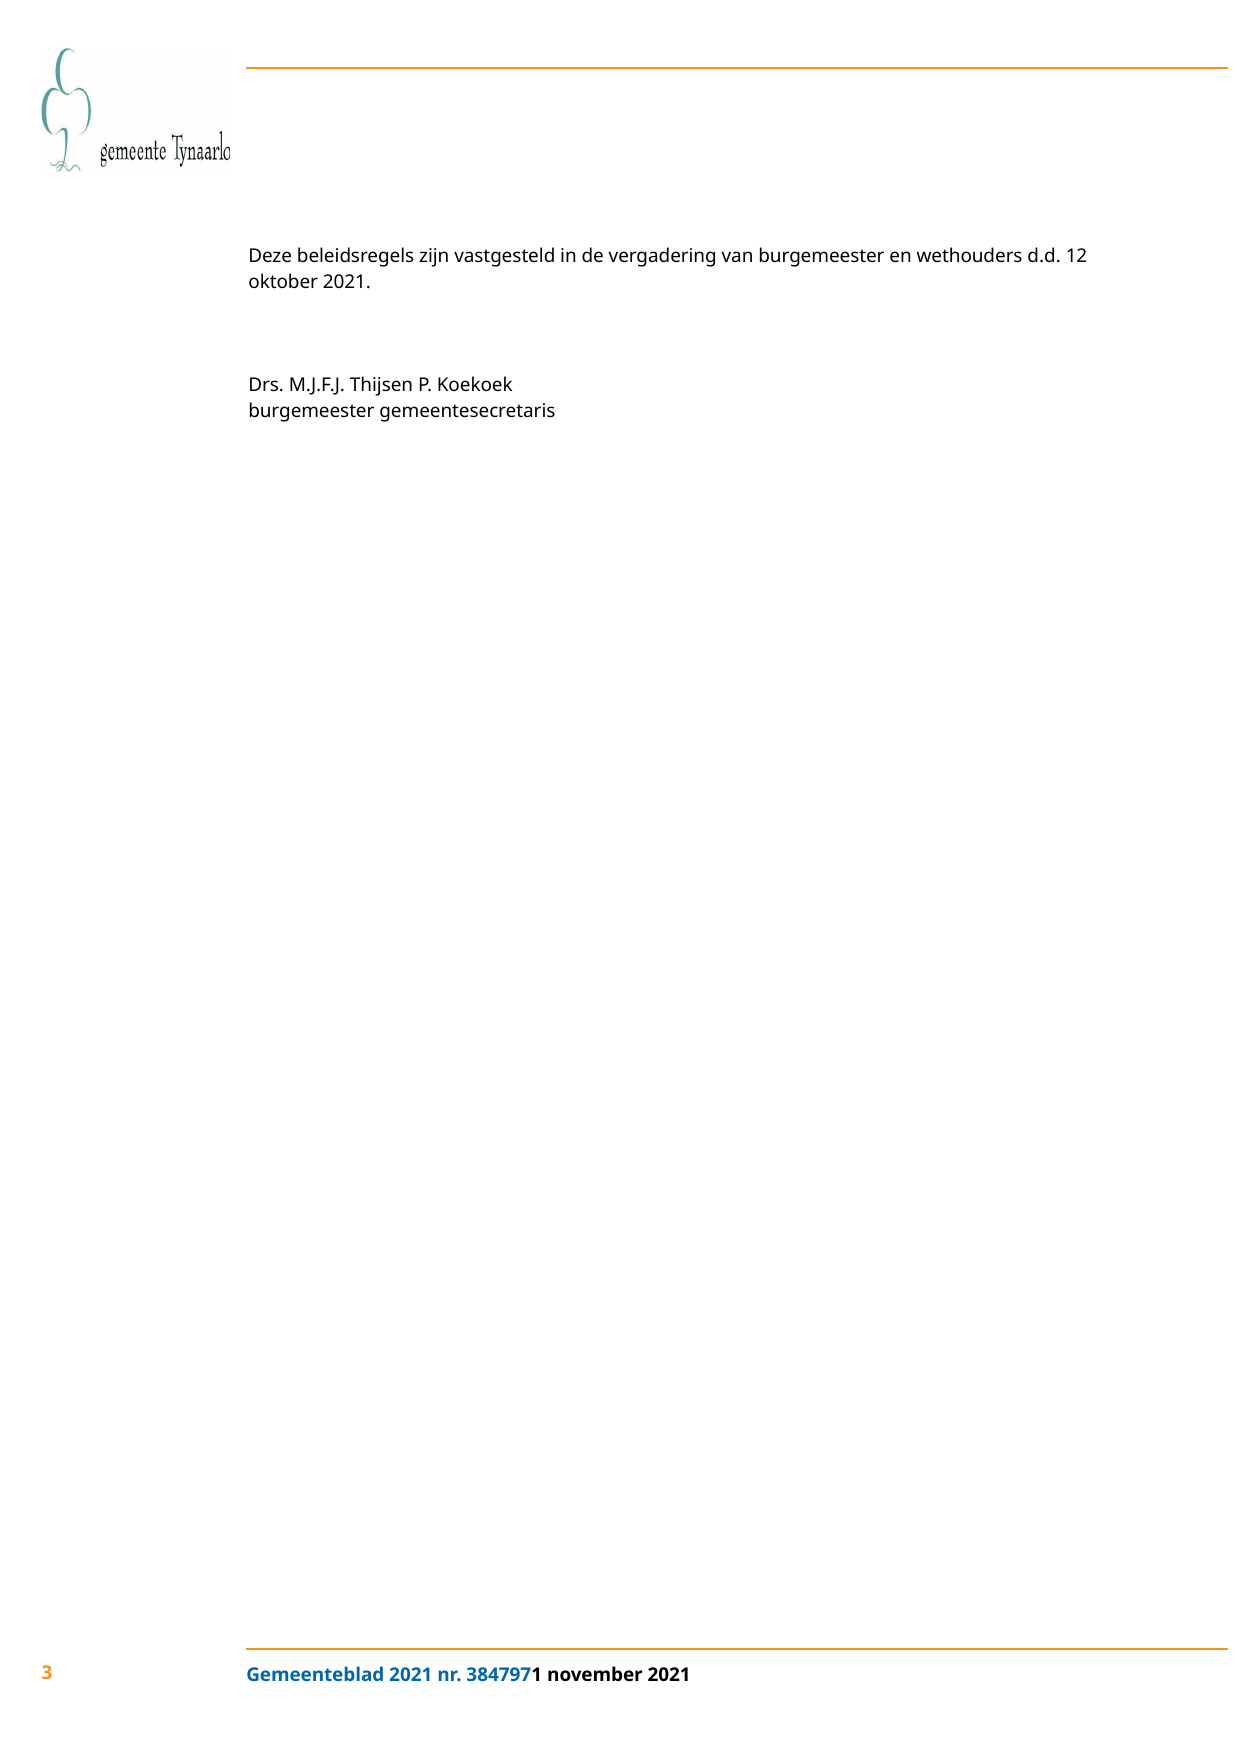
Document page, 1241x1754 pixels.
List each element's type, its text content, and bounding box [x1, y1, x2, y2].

text Deze beleidsregels zijn vastgesteld in de vergadering van burgemeester en wethouders d.d. 12 oktober 2021. [248, 243, 1152, 294]
text burgemeester gemeentesecretaris [248, 397, 1152, 423]
picture [41, 47, 231, 172]
text Drs. M.J.F.J. Thijsen P. Koekoek [248, 371, 1152, 397]
